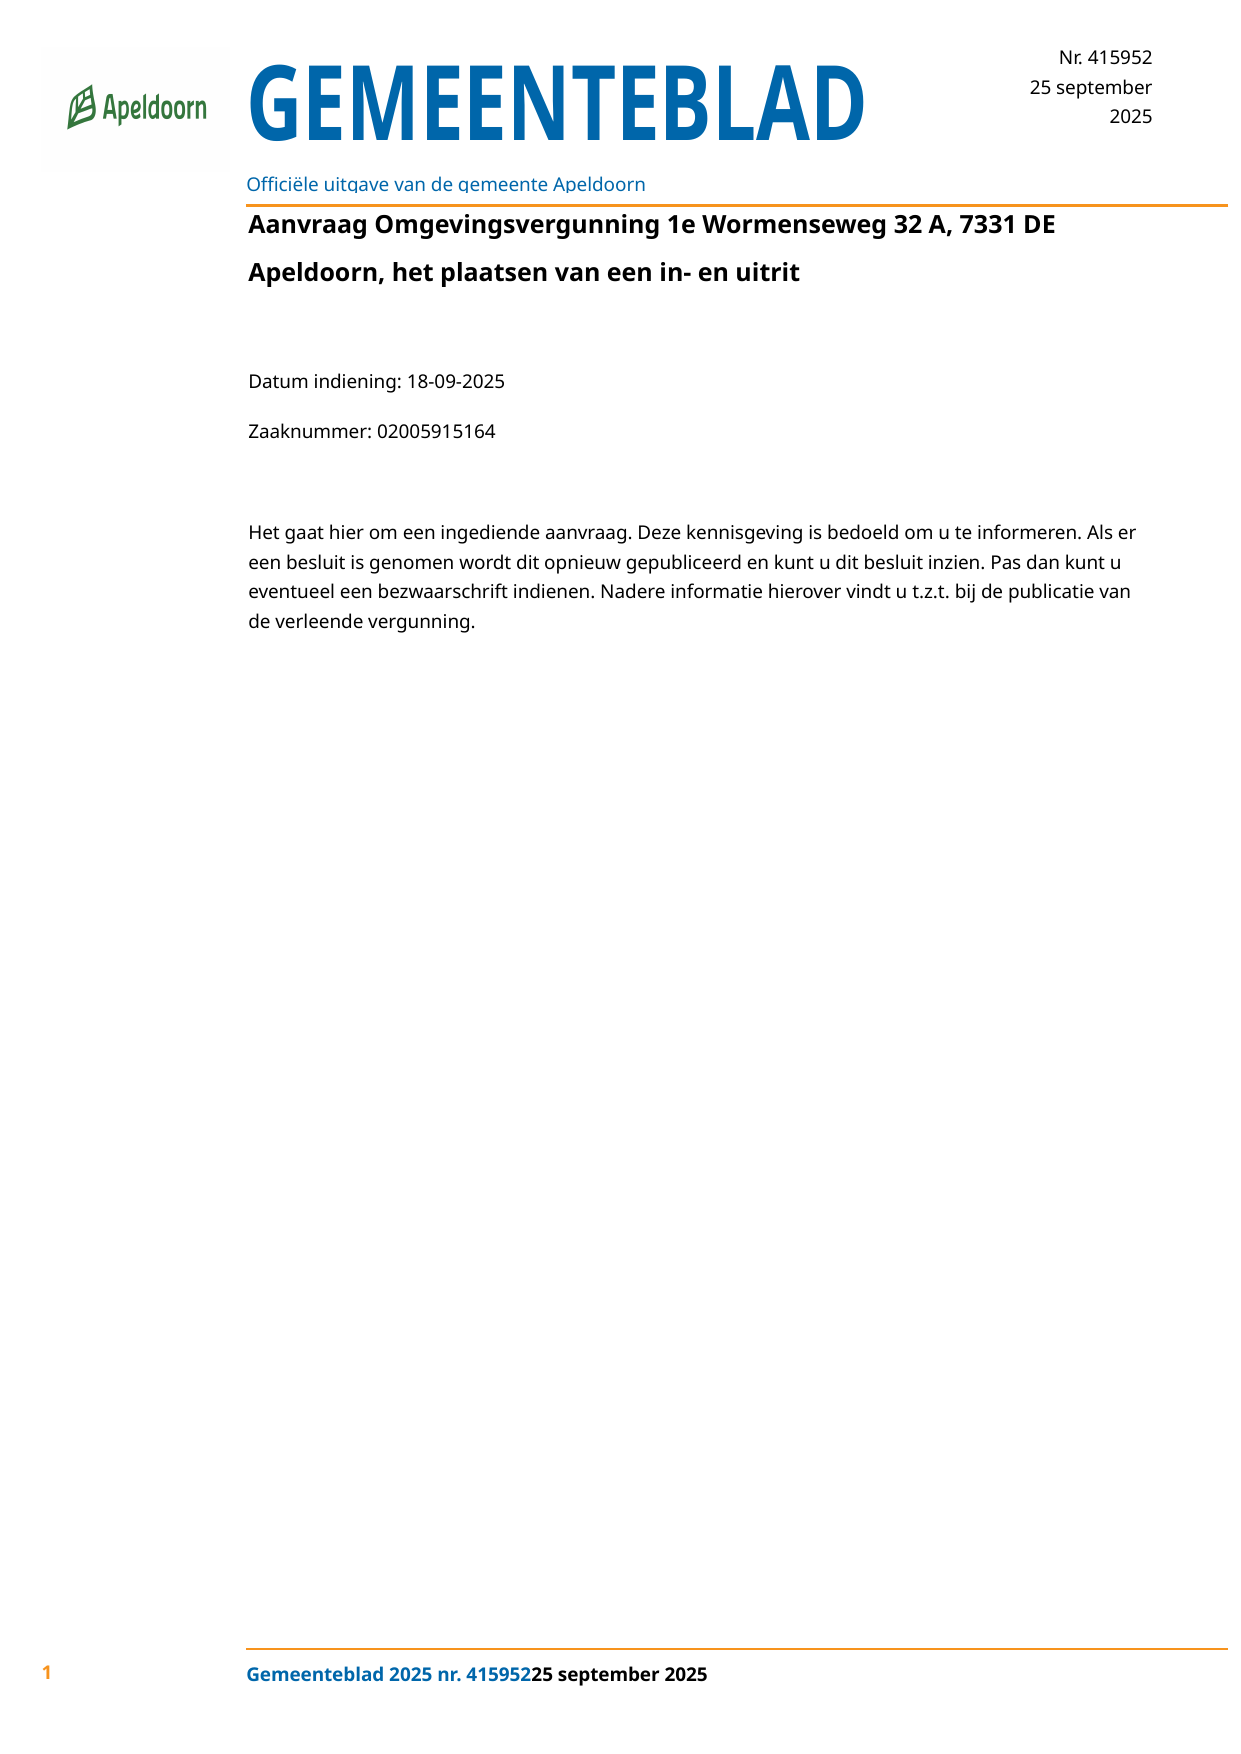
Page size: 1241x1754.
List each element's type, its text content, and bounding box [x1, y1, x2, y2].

text Het gaat hier om een ingediende aanvraag. Deze kennisgeving is bedoeld om u te informeren. Als er een besluit is genomen wordt dit opnieuw gepubliceerd en kunt u dit besluit inzien. Pas dan kunt u eventueel een bezwaarschrift indienen. Nadere informatie hierover vindt u t.z.t. bij de publicatie van de verleende vergunning. [248, 519, 1152, 634]
picture [41, 47, 231, 172]
text Datum indiening: 18-09-2025 [248, 368, 1152, 394]
text Aanvraag Omgevingsvergunning 1e Wormenseweg 32 A, 7331 DE Apeldoorn, het plaatsen van een in- en uitrit [248, 207, 1152, 288]
text Zaaknummer: 02005915164 [248, 419, 1152, 444]
